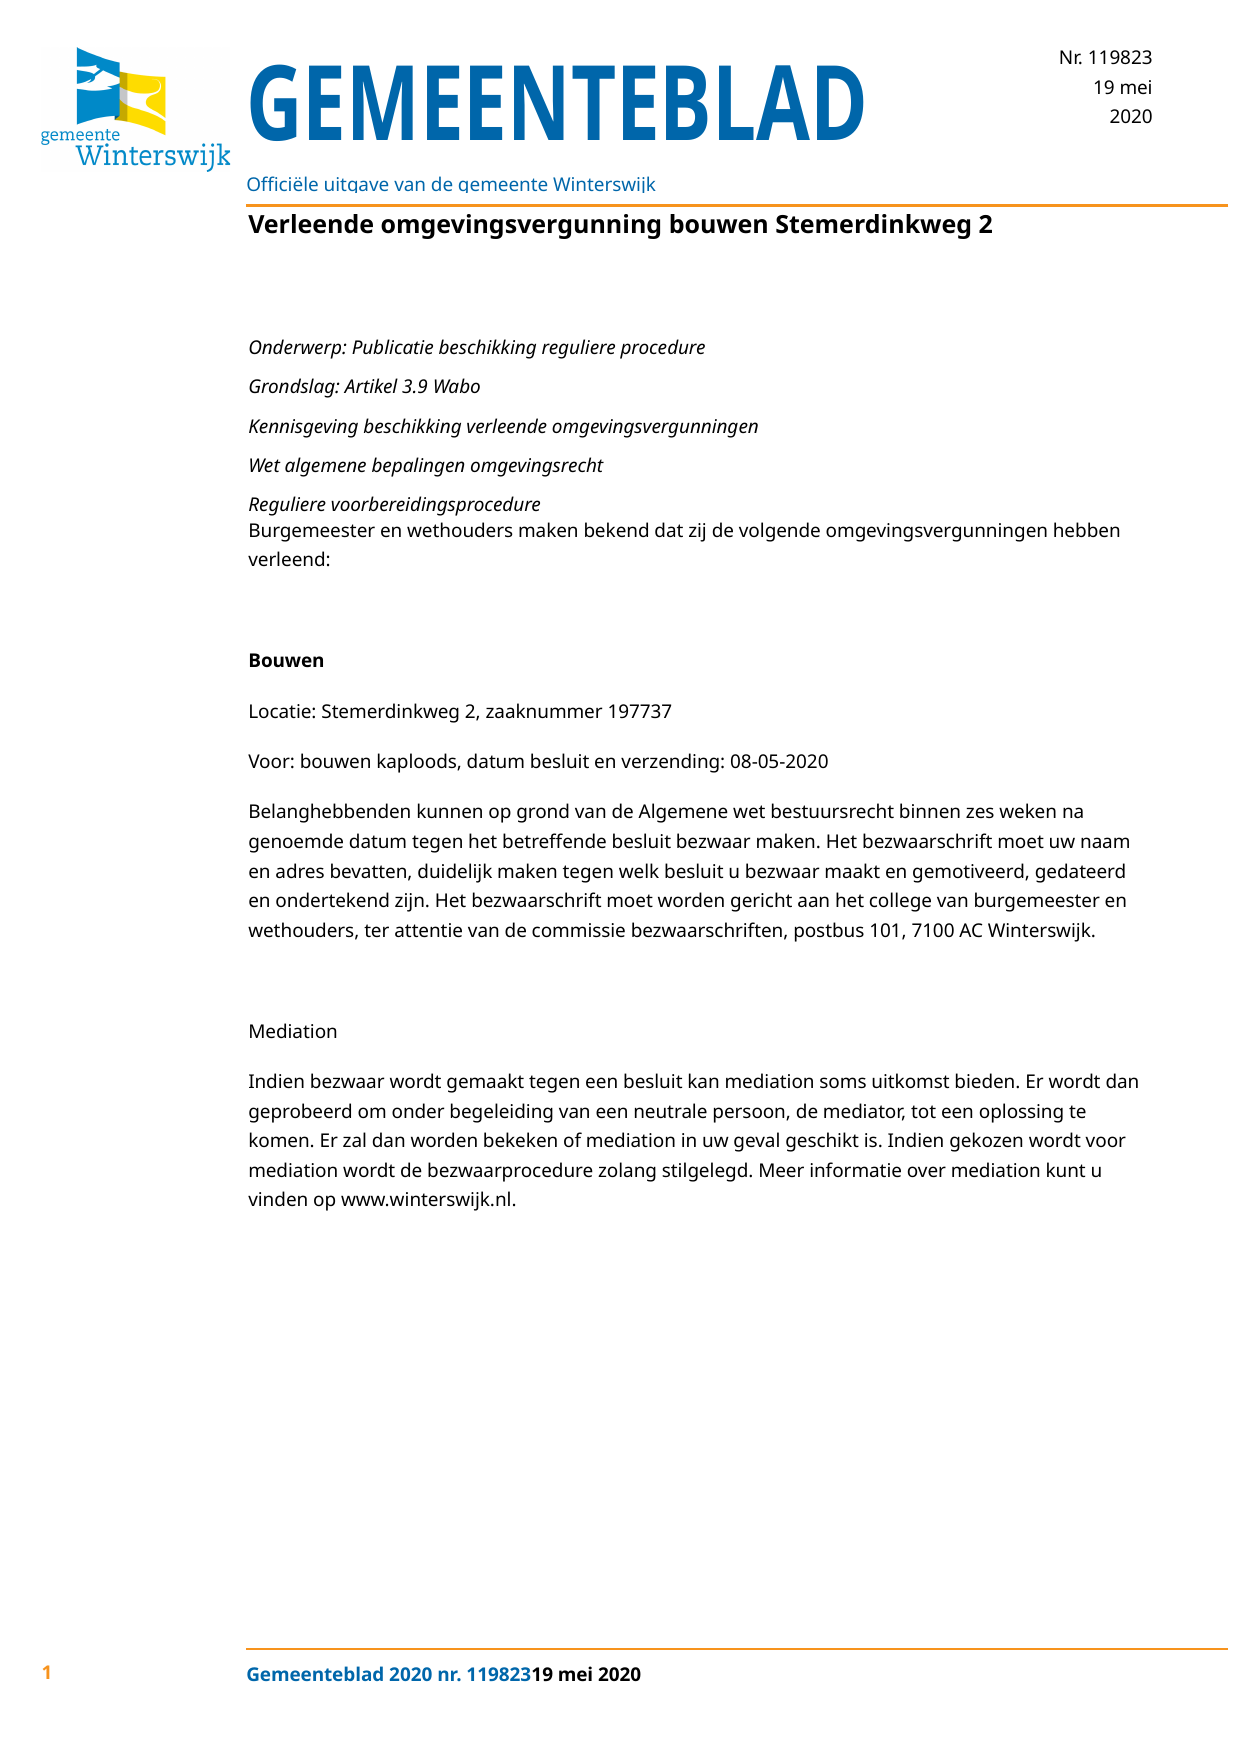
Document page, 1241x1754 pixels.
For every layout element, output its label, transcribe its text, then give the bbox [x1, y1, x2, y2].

text Indien bezwaar wordt gemaakt tegen een besluit kan mediation soms uitkomst bieden. Er wordt dan geprobeerd om onder begeleiding van een neutrale persoon, de mediator, tot een oplossing te komen. Er zal dan worden bekeken of mediation in uw geval geschikt is. Indien gekozen wordt voor mediation wordt de bezwaarprocedure zolang stilgelegd. Meer informatie over mediation kunt u vinden op www.winterswijk.nl. [248, 1068, 1152, 1212]
text Wet algemene bepalingen omgevingsrecht [248, 452, 1152, 478]
text Bouwen [248, 647, 1152, 673]
text Mediation [248, 1018, 1152, 1044]
text Onderwerp: Publicatie beschikking reguliere procedure [248, 334, 1152, 360]
text Locatie: Stemerdinkweg 2, zaaknummer 197737 [248, 698, 1152, 724]
picture [225, 153, 231, 162]
text Kennisgeving beschikking verleende omgevingsvergunningen [248, 413, 1152, 438]
text Verleende omgevingsvergunning bouwen Stemerdinkweg 2 [248, 207, 1152, 241]
text Reguliere voorbereidingsprocedure [248, 491, 1152, 517]
text Grondslag: Artikel 3.9 Wabo [248, 373, 1152, 399]
picture [41, 47, 231, 172]
text Belanghebbenden kunnen op grond van de Algemene wet bestuursrecht binnen zes weken na genoemde datum tegen het betreffende besluit bezwaar maken. Het bezwaarschrift moet uw naam en adres bevatten, duidelijk maken tegen welk besluit u bezwaar maakt en gemotiveerd, gedateerd en ondertekend zijn. Het bezwaarschrift moet worden gericht aan het college van burgemeester en wethouders, ter attentie van de commissie bezwaarschriften, postbus 101, 7100 AC Winterswijk. [248, 799, 1152, 943]
text Voor: bouwen kaploods, datum besluit en verzending: 08-05-2020 [248, 748, 1152, 774]
text Burgemeester en wethouders maken bekend dat zij de volgende omgevingsvergunningen hebben verleend: [248, 517, 1152, 572]
